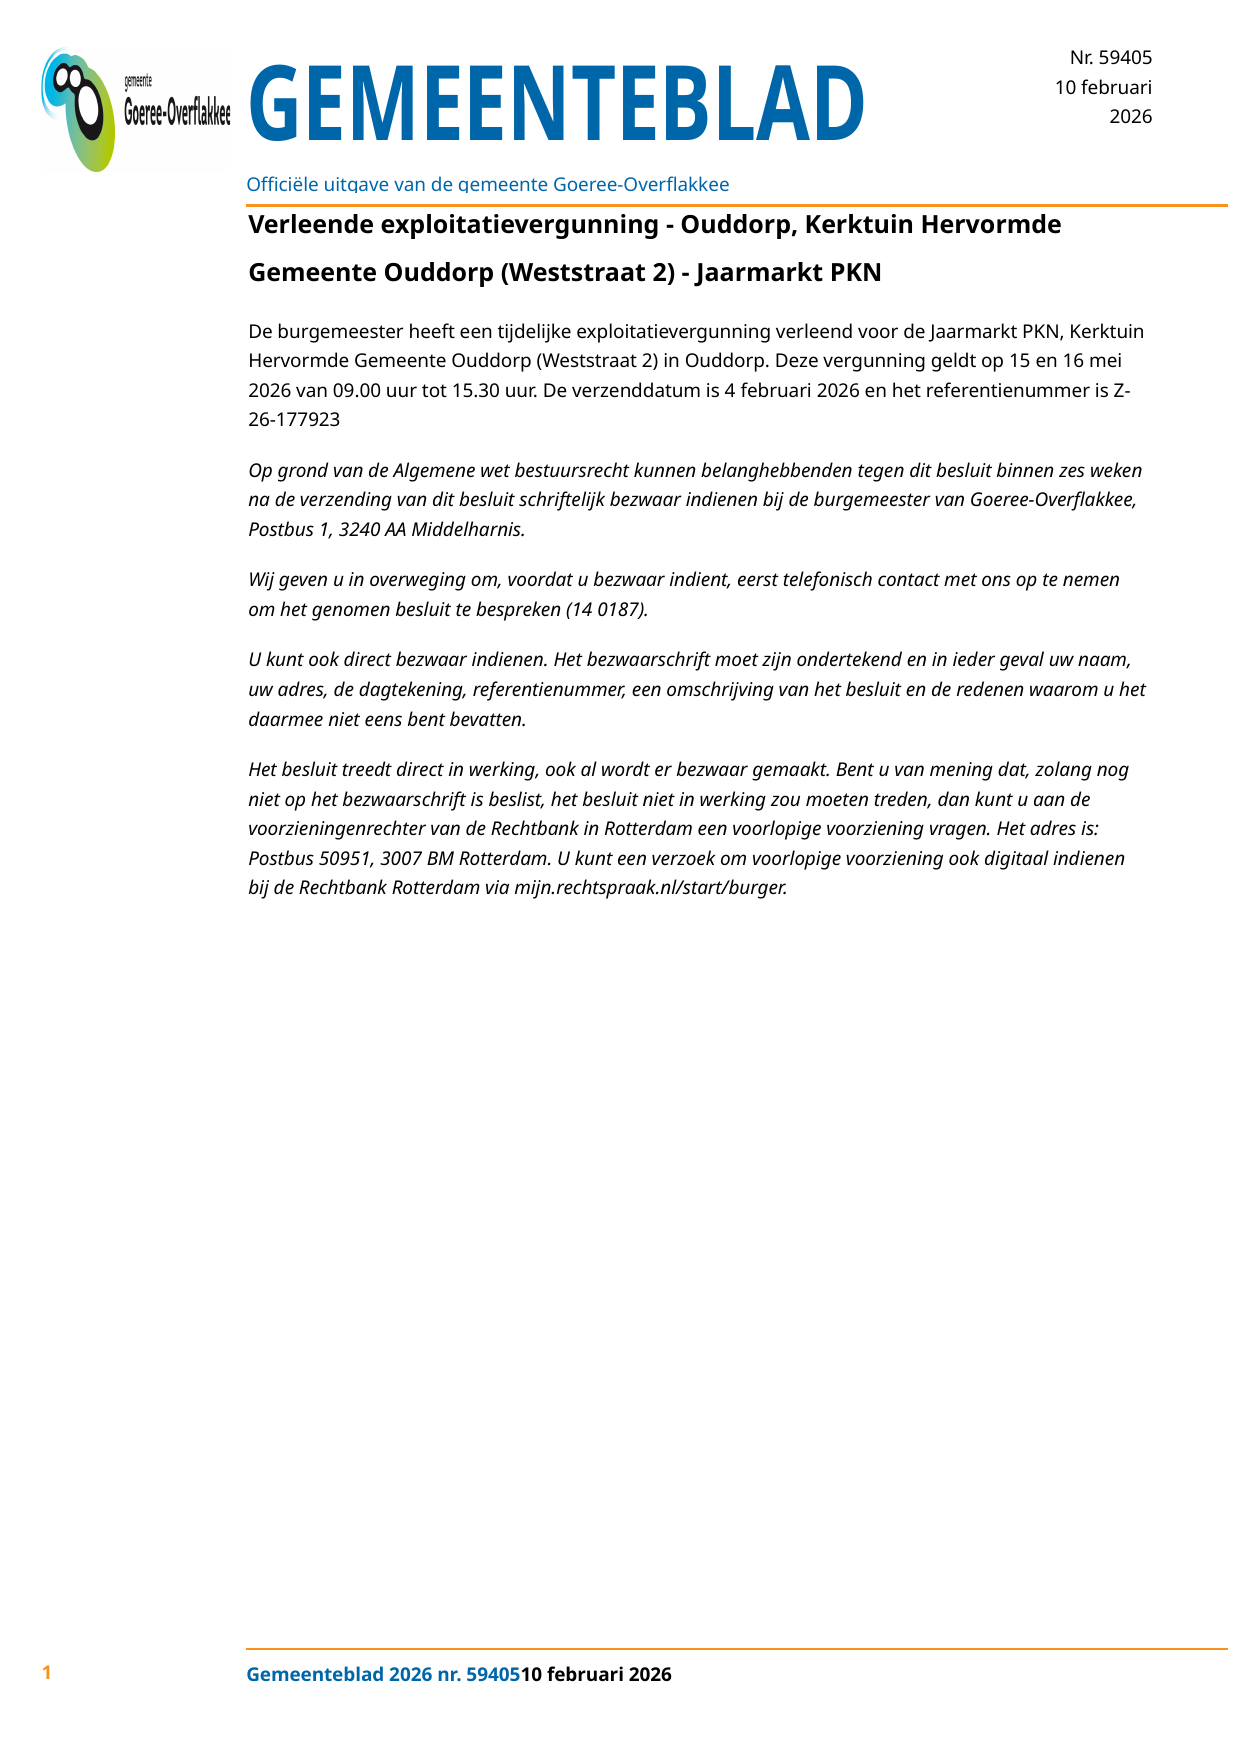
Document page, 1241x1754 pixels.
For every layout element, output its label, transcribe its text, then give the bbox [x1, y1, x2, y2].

text Wij geven u in overweging om, voordat u bezwaar indient, eerst telefonisch contact met ons op te nemen om het genomen besluit te bespreken (14 0187). [248, 567, 1152, 622]
text Op grond van de Algemene wet bestuursrecht kunnen belanghebbenden tegen dit besluit binnen zes weken na de verzending van dit besluit schriftelijk bezwaar indienen bij de burgemeester van Goeree-Overflakkee, Postbus 1, 3240 AA Middelharnis. [248, 457, 1152, 542]
text De burgemeester heeft een tijdelijke exploitatievergunning verleend voor de Jaarmarkt PKN, Kerktuin Hervormde Gemeente Ouddorp (Weststraat 2) in Ouddorp. Deze vergunning geldt op 15 en 16 mei 2026 van 09.00 uur tot 15.30 uur. De verzenddatum is 4 februari 2026 en het referentienummer is Z-26-177923 [248, 318, 1152, 432]
text U kunt ook direct bezwaar indienen. Het bezwaarschrift moet zijn ondertekend en in ieder geval uw naam, uw adres, de dagtekening, referentienummer, een omschrijving van het besluit en de redenen waarom u het daarmee niet eens bent bevatten. [248, 647, 1152, 732]
text Het besluit treedt direct in werking, ook al wordt er bezwaar gemaakt. Bent u van mening dat, zolang nog niet op het bezwaarschrift is beslist, het besluit niet in werking zou moeten treden, dan kunt u aan de voorzieningenrechter van de Rechtbank in Rotterdam een voorlopige voorziening vragen. Het adres is: Postbus 50951, 3007 BM Rotterdam. U kunt een verzoek om voorlopige voorziening ook digitaal indienen bij de Rechtbank Rotterdam via mijn.rechtspraak.nl/start/burger. [248, 756, 1152, 900]
picture [41, 47, 231, 172]
text Verleende exploitatievergunning - Ouddorp, Kerktuin Hervormde Gemeente Ouddorp (Weststraat 2) - Jaarmarkt PKN [248, 207, 1152, 288]
